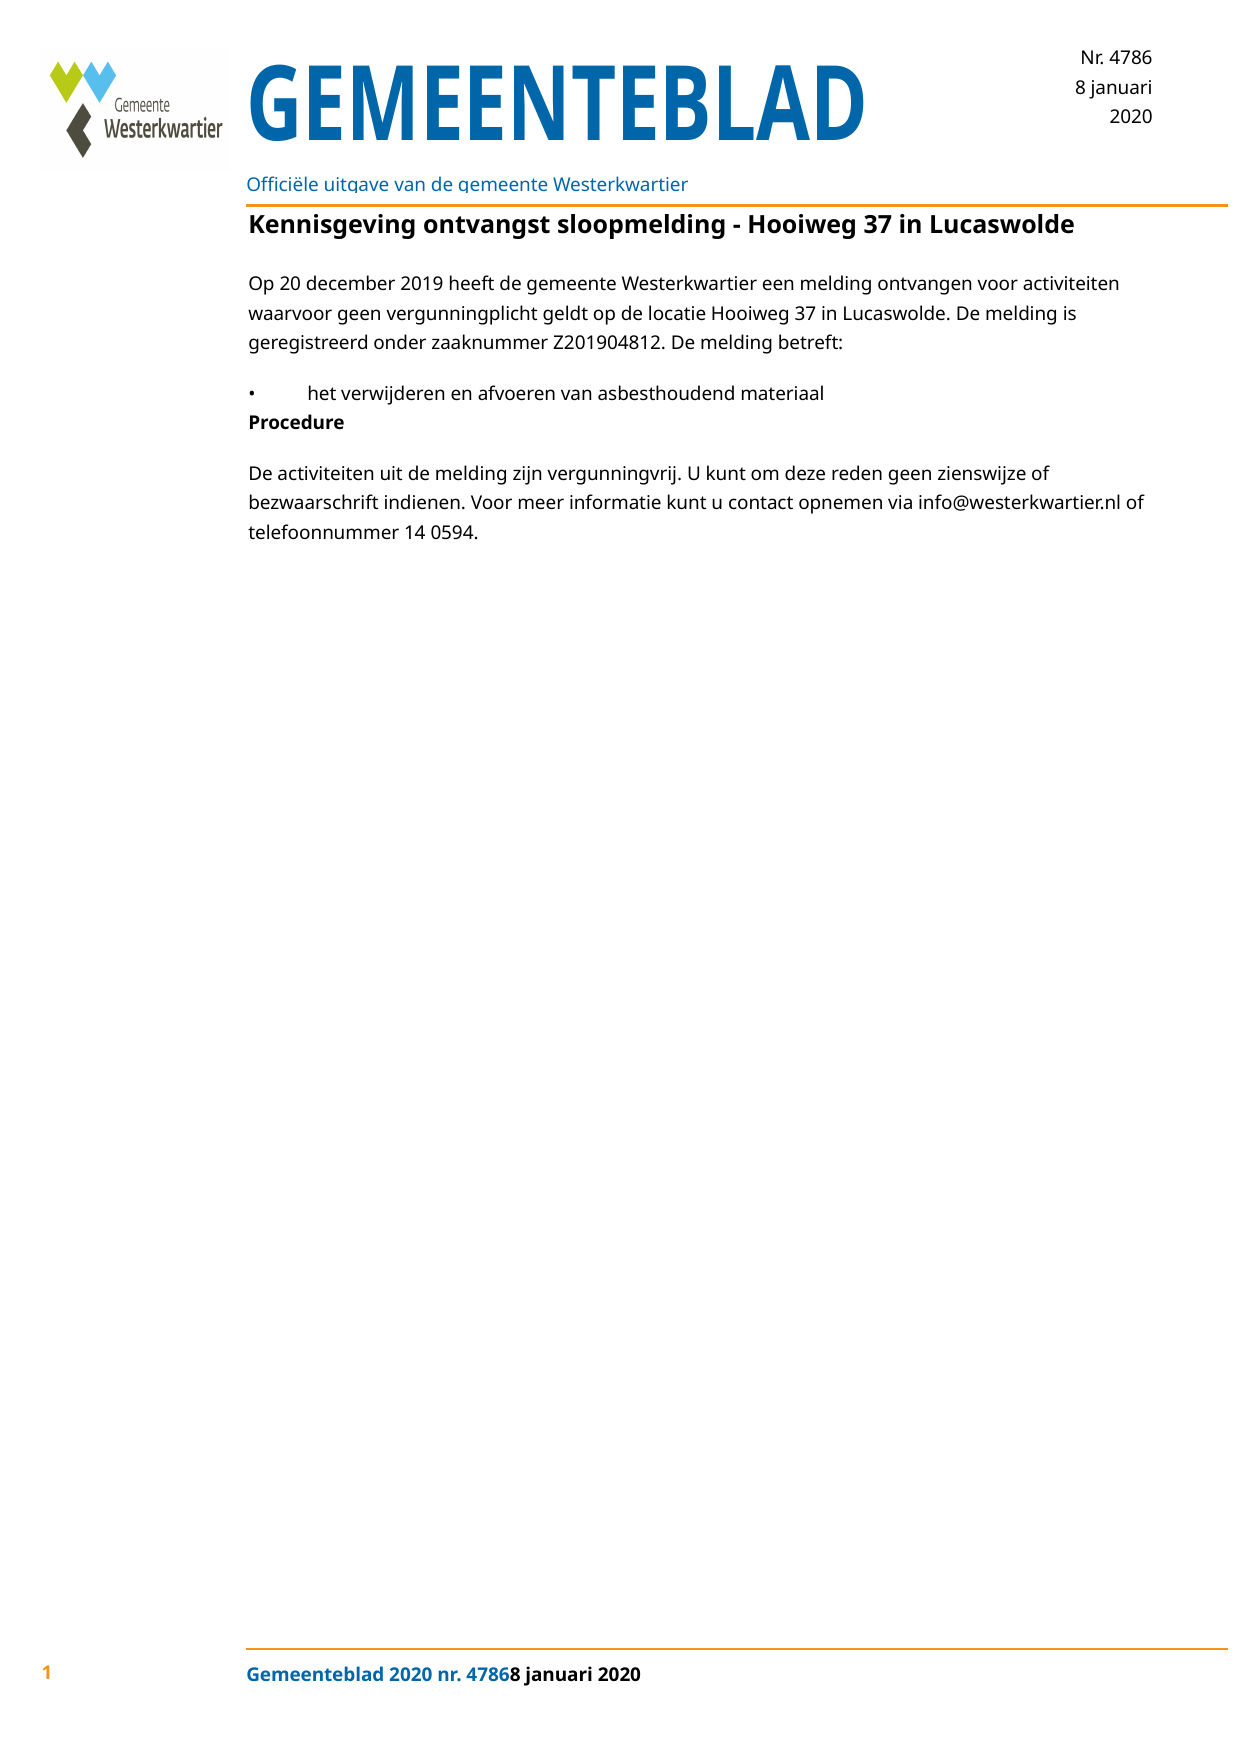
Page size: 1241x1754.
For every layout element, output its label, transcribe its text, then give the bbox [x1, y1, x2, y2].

text Op 20 december 2019 heeft de gemeente Westerkwartier een melding ontvangen voor activiteiten waarvoor geen vergunningplicht geldt op de locatie Hooiweg 37 in Lucaswolde. De melding is geregistreerd onder zaaknummer Z201904812. De melding betreft: [248, 270, 1152, 355]
text Kennisgeving ontvangst sloopmelding - Hooiweg 37 in Lucaswolde [248, 207, 1152, 241]
picture [41, 47, 231, 172]
list het verwijderen en afvoeren van asbesthoudend materiaal [248, 380, 1152, 406]
text De activiteiten uit de melding zijn vergunningvrij. U kunt om deze reden geen zienswijze of bezwaarschrift indienen. Voor meer informatie kunt u contact opnemen via info@westerkwartier.nl of telefoonnummer 14 0594. [248, 460, 1152, 545]
text Procedure [248, 409, 1152, 435]
